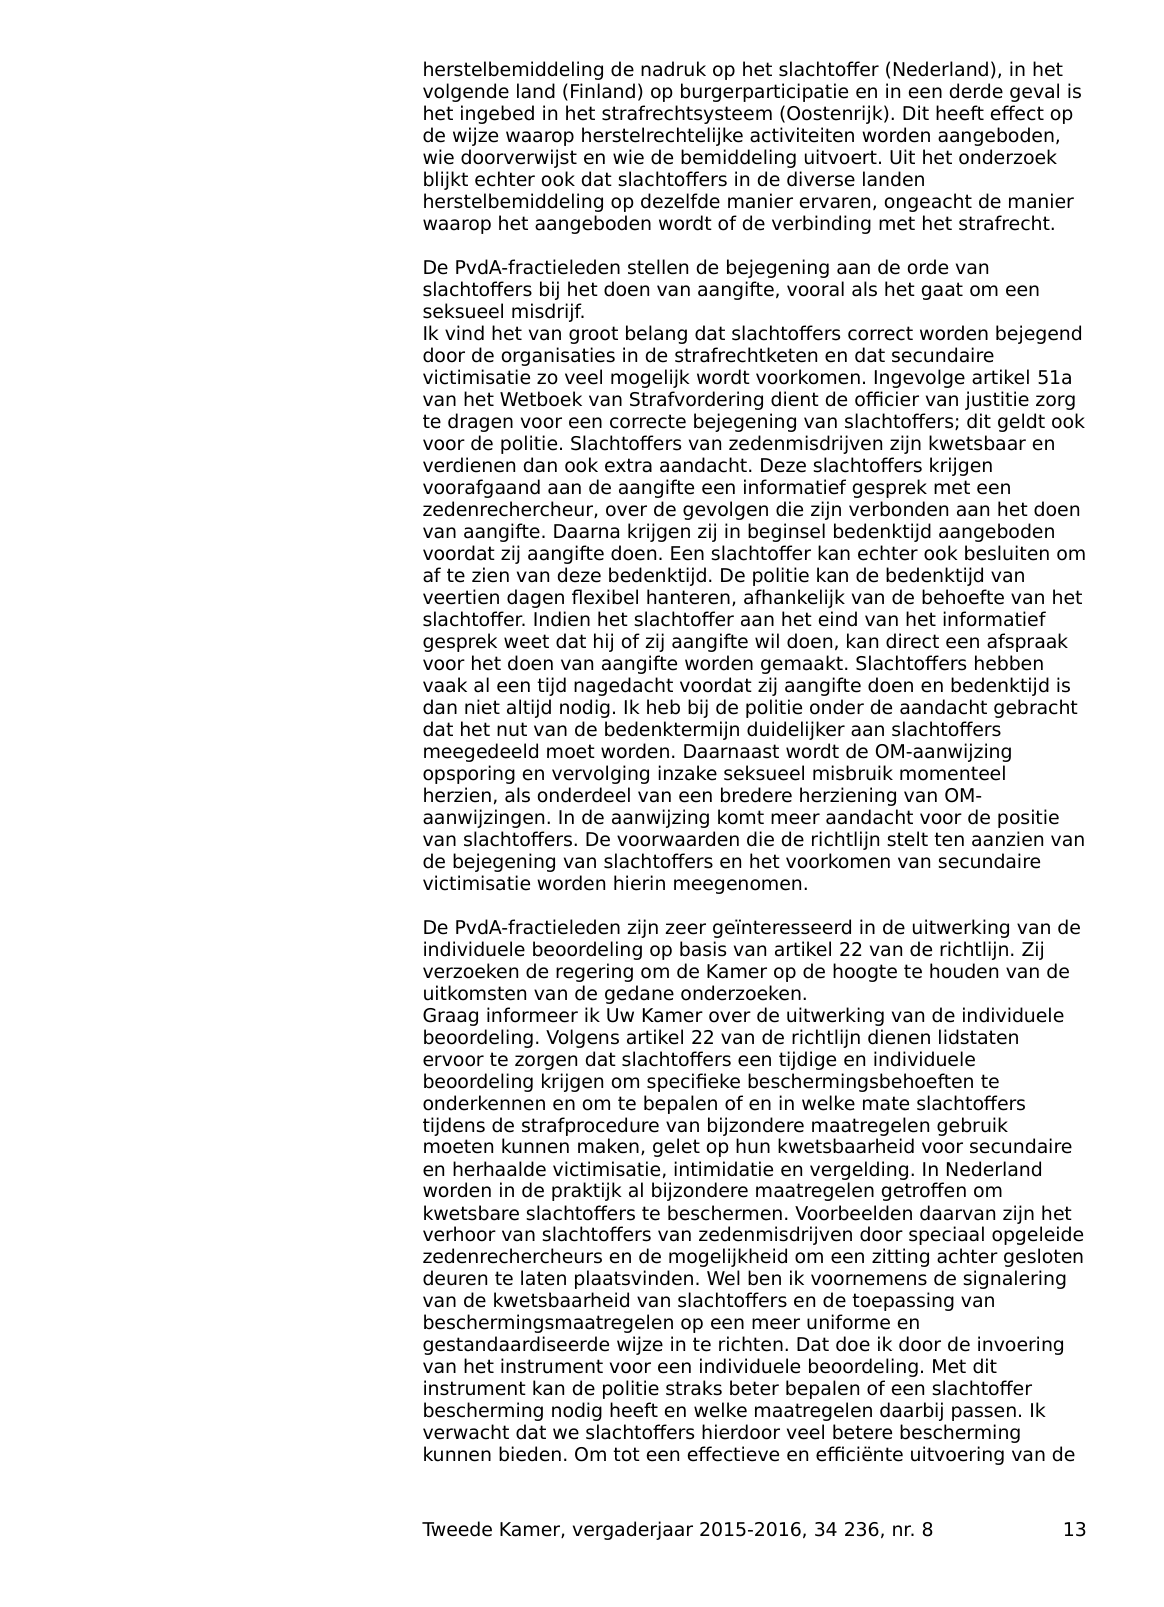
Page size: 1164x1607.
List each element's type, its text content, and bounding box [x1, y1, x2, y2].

text Graag informeer ik Uw Kamer over de uitwerking van de individuele beoordeling. Volgens artikel 22 van de richtlijn dienen lidstaten ervoor te zorgen dat slachtoffers een tijdige en individuele beoordeling krijgen om specifieke beschermingsbehoeften te onderkennen en om te bepalen of en in welke mate slachtoffers tijdens de strafprocedure van bijzondere maatregelen gebruik moeten kunnen maken, gelet op hun kwetsbaarheid voor secundaire en herhaalde victimisatie, intimidatie en vergelding. In Nederland worden in de praktijk al bijzondere maatregelen getroffen om kwetsbare slachtoffers te beschermen. Voorbeelden daarvan zijn het verhoor van slachtoffers van zedenmisdrijven door speciaal opgeleide zedenrechercheurs en de mogelijkheid om een zitting achter gesloten deuren te laten plaatsvinden. Wel ben ik voornemens de signalering van de kwetsbaarheid van slachtoffers en de toepassing van beschermingsmaatregelen op een meer uniforme en gestandaardiseerde wijze in te richten. Dat doe ik door de invoering van het instrument voor een individuele beoordeling. Met dit instrument kan de politie straks beter bepalen of een slachtoffer bescherming nodig heeft en welke maatregelen daarbij passen. Ik verwacht dat we slachtoffers hierdoor veel betere bescherming kunnen bieden. Om tot een effectieve en efficiënte uitvoering van de [422, 1004, 1087, 1466]
text De PvdA-fractieleden zijn zeer geïnteresseerd in de uitwerking van de individuele beoordeling op basis van artikel 22 van de richtlijn. Zij verzoeken de regering om de Kamer op de hoogte te houden van de uitkomsten van de gedane onderzoeken. [422, 917, 1087, 1004]
text herstelbemiddeling de nadruk op het slachtoffer (Nederland), in het volgende land (Finland) op burgerparticipatie en in een derde geval is het ingebed in het strafrechtsysteem (Oostenrijk). Dit heeft effect op de wijze waarop herstelrechtelijke activiteiten worden aangeboden, wie doorverwijst en wie de bemiddeling uitvoert. Uit het onderzoek blijkt echter ook dat slachtoffers in de diverse landen herstelbemiddeling op dezelfde manier ervaren, ongeacht de manier waarop het aangeboden wordt of de verbinding met het strafrecht. [422, 59, 1087, 235]
text Ik vind het van groot belang dat slachtoffers correct worden bejegend door de organisaties in de strafrechtketen en dat secundaire victimisatie zo veel mogelijk wordt voorkomen. Ingevolge artikel 51a van het Wetboek van Strafvordering dient de officier van justitie zorg te dragen voor een correcte bejegening van slachtoffers; dit geldt ook voor de politie. Slachtoffers van zedenmisdrijven zijn kwetsbaar en verdienen dan ook extra aandacht. Deze slachtoffers krijgen voorafgaand aan de aangifte een informatief gesprek met een zedenrechercheur, over de gevolgen die zijn verbonden aan het doen van aangifte. Daarna krijgen zij in beginsel bedenktijd aangeboden voordat zij aangifte doen. Een slachtoffer kan echter ook besluiten om af te zien van deze bedenktijd. De politie kan de bedenktijd van veertien dagen flexibel hanteren, afhankelijk van de behoefte van het slachtoffer. Indien het slachtoffer aan het eind van het informatief gesprek weet dat hij of zij aangifte wil doen, kan direct een afspraak voor het doen van aangifte worden gemaakt. Slachtoffers hebben vaak al een tijd nagedacht voordat zij aangifte doen en bedenktijd is dan niet altijd nodig. Ik heb bij de politie onder de aandacht gebracht dat het nut van de bedenktermijn duidelijker aan slachtoffers meegedeeld moet worden. Daarnaast wordt de OM-aanwijzing opsporing en vervolging inzake seksueel misbruik momenteel herzien, als onderdeel van een bredere herziening van OM-aanwijzingen. In de aanwijzing komt meer aandacht voor de positie van slachtoffers. De voorwaarden die de richtlijn stelt ten aanzien van de bejegening van slachtoffers en het voorkomen van secundaire victimisatie worden hierin meegenomen. [422, 323, 1087, 894]
text De PvdA-fractieleden stellen de bejegening aan de orde van slachtoffers bij het doen van aangifte, vooral als het gaat om een seksueel misdrijf. [422, 257, 1087, 323]
